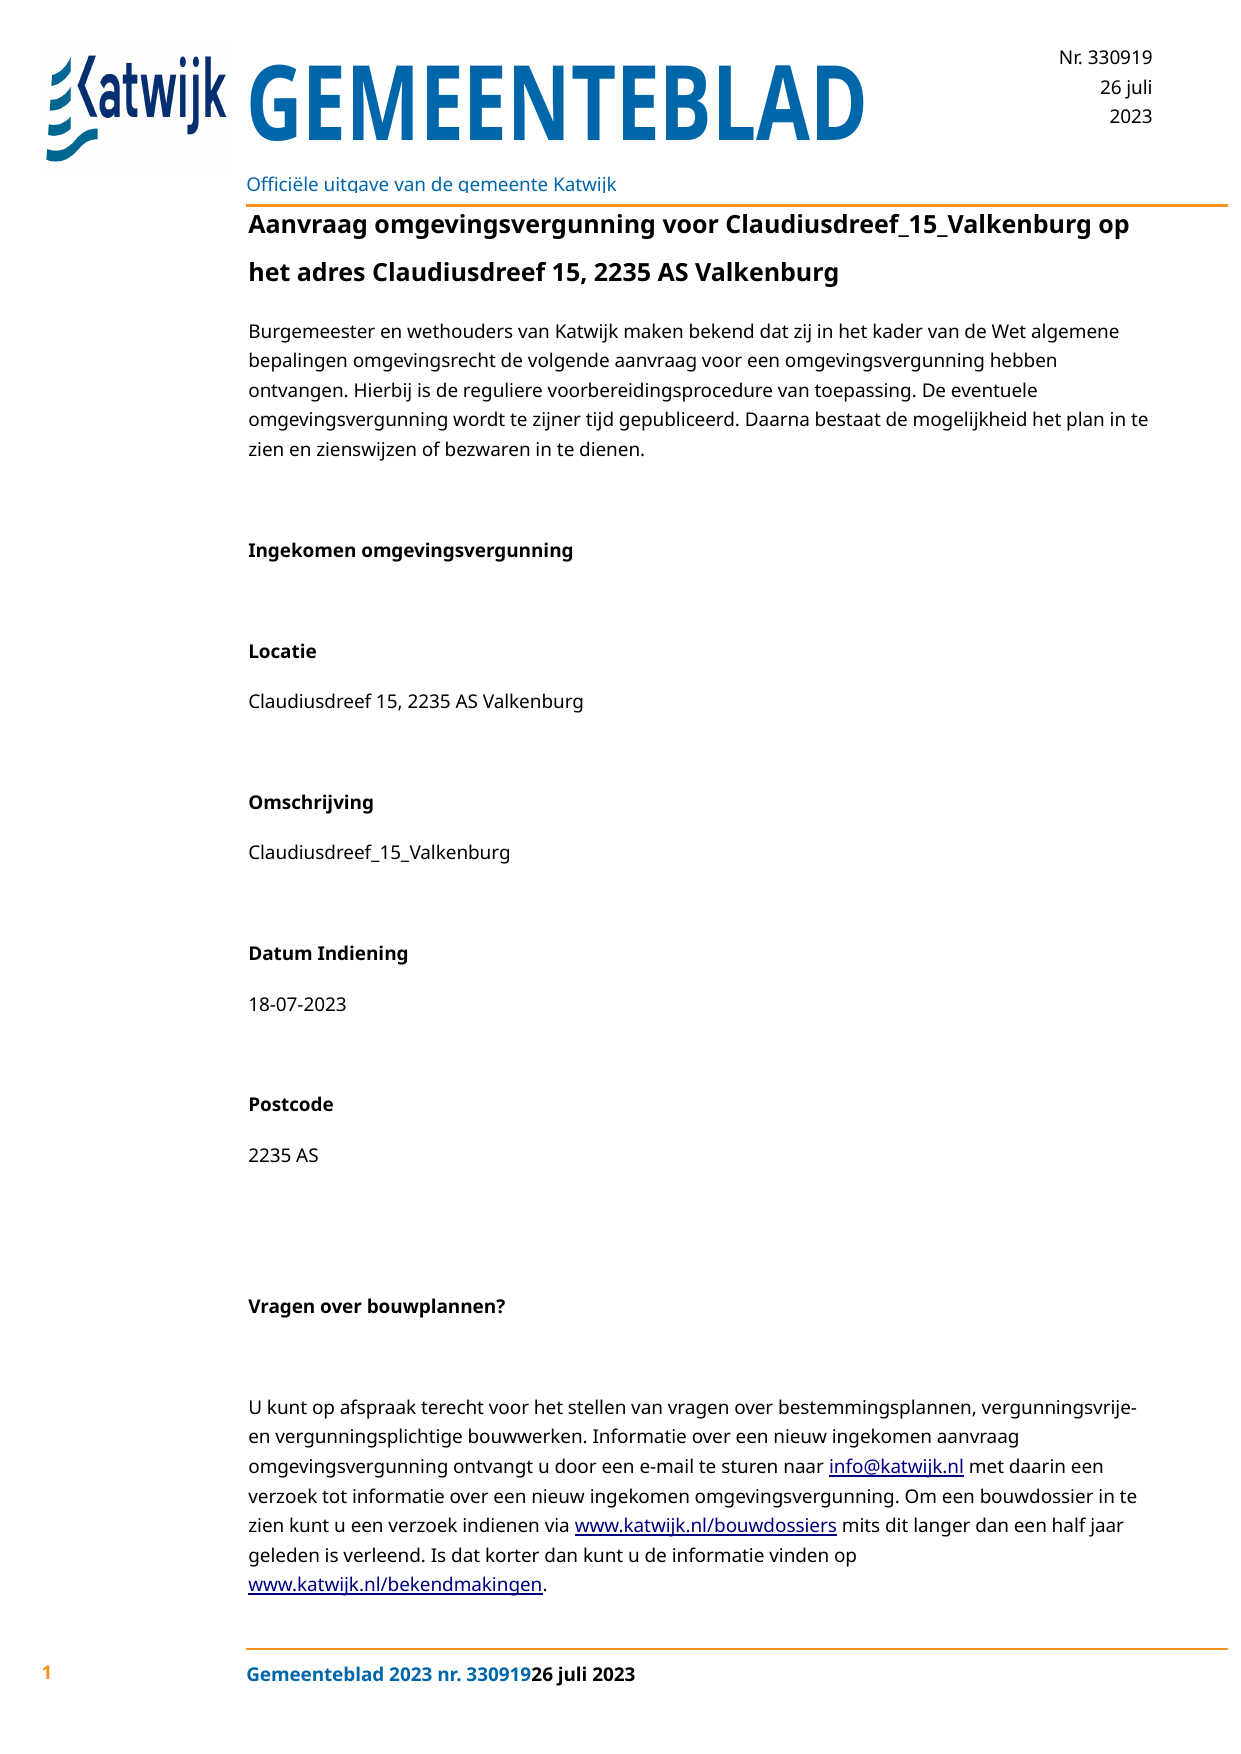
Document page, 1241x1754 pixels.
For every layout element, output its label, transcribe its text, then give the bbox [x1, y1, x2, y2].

text Claudiusdreef_15_Valkenburg [248, 839, 1152, 865]
text Omschrijving [248, 789, 1152, 815]
text 2235 AS [248, 1142, 1152, 1168]
text Datum Indiening [248, 940, 1152, 966]
text Claudiusdreef 15, 2235 AS Valkenburg [248, 688, 1152, 714]
text Locatie [248, 638, 1152, 664]
text Burgemeester en wethouders van Katwijk maken bekend dat zij in het kader van de Wet algemene bepalingen omgevingsrecht de volgende aanvraag voor een omgevingsvergunning hebben ontvangen. Hierbij is de reguliere voorbereidingsprocedure van toepassing. De eventuele omgevingsvergunning wordt te zijner tijd gepubliceerd. Daarna bestaat de mogelijkheid het plan in te zien en zienswijzen of bezwaren in te dienen. [248, 318, 1152, 462]
text Postcode [248, 1092, 1152, 1117]
text Aanvraag omgevingsvergunning voor Claudiusdreef_15_Valkenburg op het adres Claudiusdreef 15, 2235 AS Valkenburg [248, 207, 1152, 288]
text U kunt op afspraak terecht voor het stellen van vragen over bestemmingsplannen, vergunningsvrije- en vergunningsplichtige bouwwerken. Informatie over een nieuw ingekomen aanvraag omgevingsvergunning ontvangt u door een e-mail te sturen naar info@katwijk.nl met daarin een verzoek tot informatie over een nieuw ingekomen omgevingsvergunning. Om een bouwdossier in te zien kunt u een verzoek indienen via www.katwijk.nl/bouwdossiers mits dit langer dan een half jaar geleden is verleend. Is dat korter dan kunt u de informatie vinden op www.katwijk.nl/bekendmakingen. [248, 1394, 1152, 1597]
text Ingekomen omgevingsvergunning [248, 537, 1152, 563]
text Vragen over bouwplannen? [248, 1293, 1152, 1319]
text 18-07-2023 [248, 991, 1152, 1017]
picture [41, 47, 231, 172]
